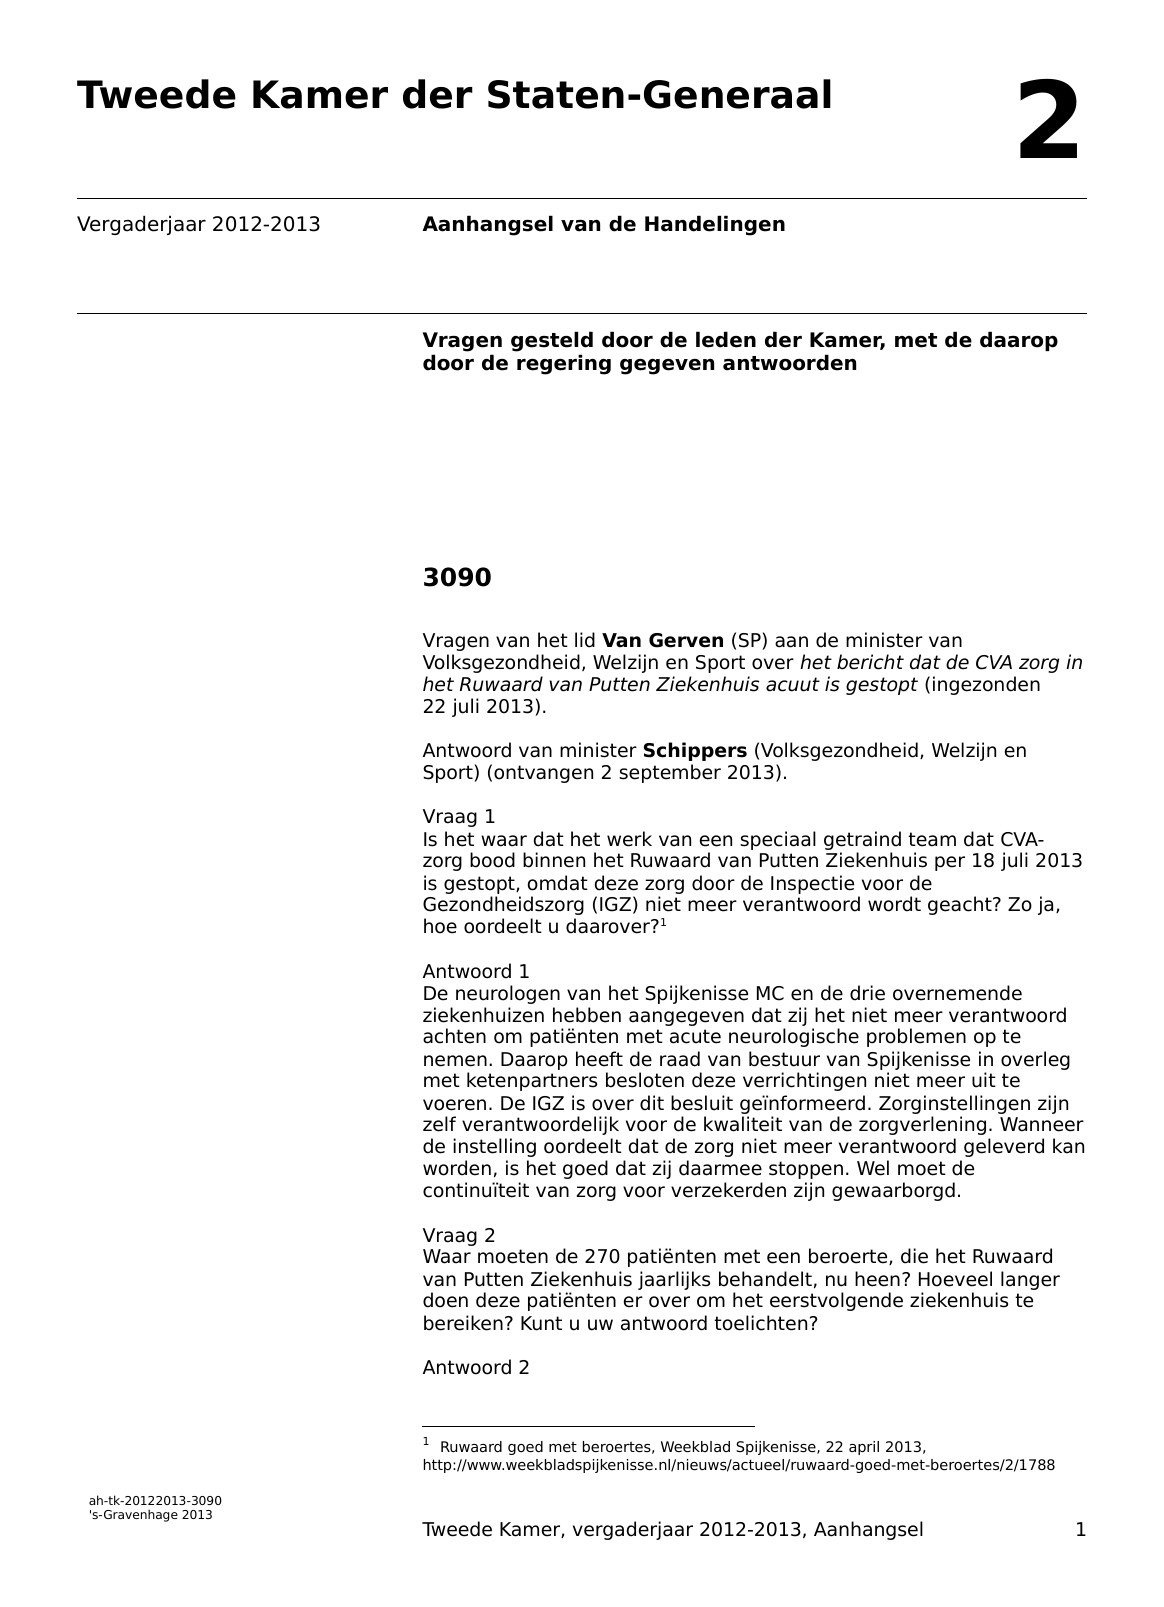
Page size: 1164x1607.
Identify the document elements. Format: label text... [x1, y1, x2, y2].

table_header Tweede Kamer der Staten-Generaal [77, 59, 886, 198]
text De neurologen van het Spijkenisse MC en de drie overnemende ziekenhuizen hebben aangegeven dat zij het niet meer verantwoord achten om patiënten met acute neurologische problemen op te nemen. Daarop heeft de raad van bestuur van Spijkenisse in overleg met ketenpartners besloten deze verrichtingen niet meer uit te voeren. De IGZ is over dit besluit geïnformeerd. Zorginstellingen zijn zelf verantwoordelijk voor de kwaliteit van de zorgverlening. Wanneer de instelling oordeelt dat de zorg niet meer verantwoord geleverd kan worden, is het goed dat zij daarmee stoppen. Wel moet de continuïteit van zorg voor verzekerden zijn gewaarborgd. [422, 982, 1087, 1202]
table_cell Aanhangsel van de Handelingen [422, 199, 1087, 313]
text Vragen van het lid Van Gerven (SP) aan de minister van Volksgezondheid, Welzijn en Sport over het bericht dat de CVA zorg in het Ruwaard van Putten Ziekenhuis acuut is gestopt (ingezonden 22 juli 2013). [422, 630, 1087, 718]
text Antwoord 1 [422, 961, 1087, 982]
text Vraag 1 [422, 806, 1087, 828]
table_header 2 [886, 59, 1087, 198]
table_cell Vragen gesteld door de leden der Kamer, met de daarop door de regering gegeven antwoorden [422, 314, 1087, 375]
text ah-tk-20122013-3090 [88, 1494, 323, 1508]
text Antwoord 2 [422, 1357, 1087, 1378]
table_cell Vergaderjaar 2012-2013 [77, 199, 422, 313]
text 's-Gravenhage 2013 [88, 1508, 323, 1522]
text Is het waar dat het werk van een speciaal getraind team dat CVA- zorg bood binnen het Ruwaard van Putten Ziekenhuis per 18 juli 2013 is gestopt, omdat deze zorg door de Inspectie voor de Gezondheidszorg (IGZ) niet meer verantwoord wordt geacht? Zo ja, hoe oordeelt u daarover? [422, 828, 1087, 938]
table_cell [77, 314, 422, 375]
text Vraag 2 [422, 1224, 1087, 1246]
text Ruwaard goed met beroertes, Weekblad Spijkenisse, 22 april 2013, [422, 1435, 1087, 1457]
text http://www.weekbladspijkenisse.nl/nieuws/actueel/ruwaard-goed-met-beroertes/2/1788 [422, 1457, 1087, 1474]
text Waar moeten de 270 patiënten met een beroerte, die het Ruwaard van Putten Ziekenhuis jaarlijks behandelt, nu heen? Hoeveel langer doen deze patiënten er over om het eerstvolgende ziekenhuis te bereiken? Kunt u uw antwoord toelichten? [422, 1246, 1087, 1334]
text Antwoord van minister Schippers (Volksgezondheid, Welzijn en Sport) (ontvangen 2 september 2013). [422, 740, 1087, 784]
text 3090 [422, 563, 1087, 592]
